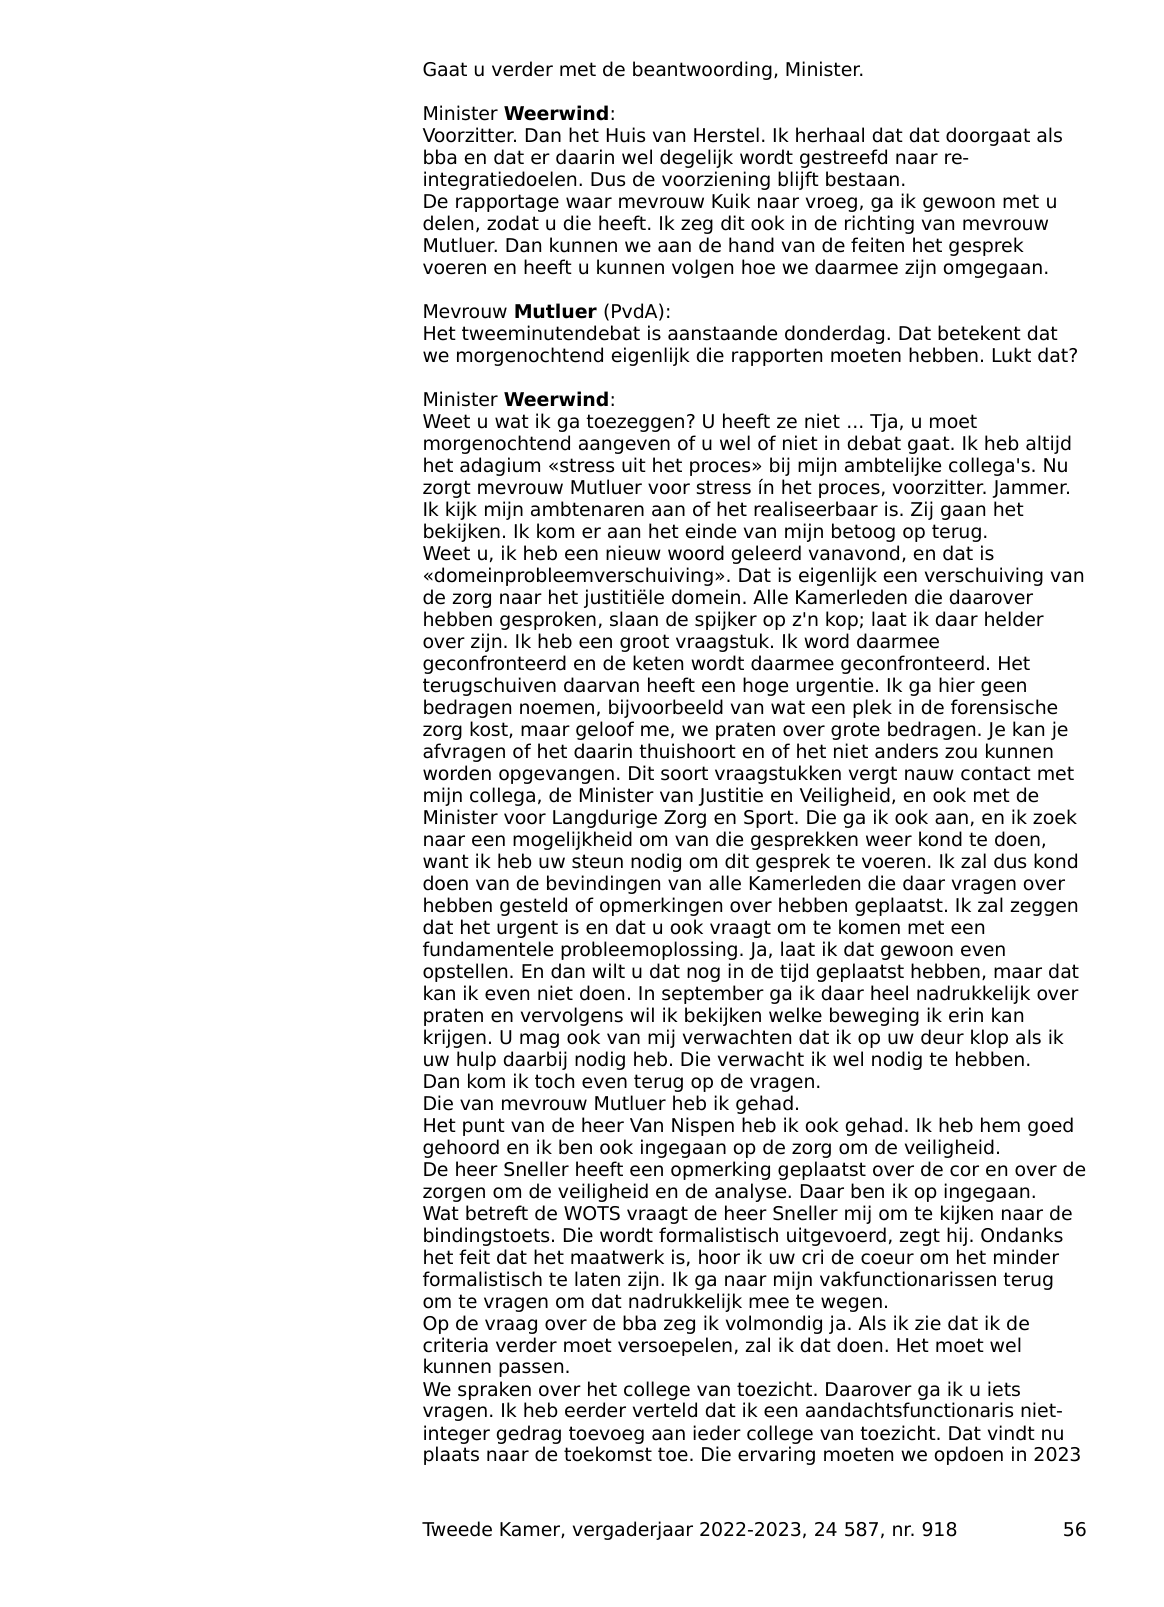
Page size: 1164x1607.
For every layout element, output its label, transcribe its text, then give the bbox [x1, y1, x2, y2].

text Op de vraag over de bba zeg ik volmondig ja. Als ik zie dat ik de criteria verder moet versoepelen, zal ik dat doen. Het moet wel kunnen passen. [422, 1312, 1087, 1378]
text Voorzitter. Dan het Huis van Herstel. Ik herhaal dat dat doorgaat als bba en dat er daarin wel degelijk wordt gestreefd naar re-integratiedoelen. Dus de voorziening blijft bestaan. [422, 125, 1087, 191]
text Die van mevrouw Mutluer heb ik gehad. [422, 1093, 1087, 1115]
text Mevrouw Mutluer (PvdA): [422, 301, 1087, 323]
text De heer Sneller heeft een opmerking geplaatst over de cor en over de zorgen om de veiligheid en de analyse. Daar ben ik op ingegaan. [422, 1159, 1087, 1203]
text Weet u wat ik ga toezeggen? U heeft ze niet ... Tja, u moet morgenochtend aangeven of u wel of niet in debat gaat. Ik heb altijd het adagium «stress uit het proces» bij mijn ambtelijke collega's. Nu zorgt mevrouw Mutluer voor stress ín het proces, voorzitter. Jammer. Ik kijk mijn ambtenaren aan of het realiseerbaar is. Zij gaan het bekijken. Ik kom er aan het einde van mijn betoog op terug. [422, 411, 1087, 543]
text Dan kom ik toch even terug op de vragen. [422, 1071, 1087, 1093]
text Het tweeminutendebat is aanstaande donderdag. Dat betekent dat we morgenochtend eigenlijk die rapporten moeten hebben. Lukt dat? [422, 323, 1087, 367]
text De rapportage waar mevrouw Kuik naar vroeg, ga ik gewoon met u delen, zodat u die heeft. Ik zeg dit ook in de richting van mevrouw Mutluer. Dan kunnen we aan de hand van de feiten het gesprek voeren en heeft u kunnen volgen hoe we daarmee zijn omgegaan. [422, 191, 1087, 279]
text Minister Weerwind: [422, 389, 1087, 411]
text We spraken over het college van toezicht. Daarover ga ik u iets vragen. Ik heb eerder verteld dat ik een aandachtsfunctionaris niet-integer gedrag toevoeg aan ieder college van toezicht. Dat vindt nu plaats naar de toekomst toe. Die ervaring moeten we opdoen in 2023 [422, 1378, 1087, 1466]
text Het punt van de heer Van Nispen heb ik ook gehad. Ik heb hem goed gehoord en ik ben ook ingegaan op de zorg om de veiligheid. [422, 1115, 1087, 1159]
text Wat betreft de WOTS vraagt de heer Sneller mij om te kijken naar de bindingstoets. Die wordt formalistisch uitgevoerd, zegt hij. Ondanks het feit dat het maatwerk is, hoor ik uw cri de coeur om het minder formalistisch te laten zijn. Ik ga naar mijn vakfunctionarissen terug om te vragen om dat nadrukkelijk mee te wegen. [422, 1203, 1087, 1312]
text Minister Weerwind: [422, 103, 1087, 125]
text Gaat u verder met de beantwoording, Minister. [422, 59, 1087, 81]
text Weet u, ik heb een nieuw woord geleerd vanavond, en dat is «domeinprobleemverschuiving». Dat is eigenlijk een verschuiving van de zorg naar het justitiële domein. Alle Kamerleden die daarover hebben gesproken, slaan de spijker op z'n kop; laat ik daar helder over zijn. Ik heb een groot vraagstuk. Ik word daarmee geconfronteerd en de keten wordt daarmee geconfronteerd. Het terugschuiven daarvan heeft een hoge urgentie. Ik ga hier geen bedragen noemen, bijvoorbeeld van wat een plek in de forensische zorg kost, maar geloof me, we praten over grote bedragen. Je kan je afvragen of het daarin thuishoort en of het niet anders zou kunnen worden opgevangen. Dit soort vraagstukken vergt nauw contact met mijn collega, de Minister van Justitie en Veiligheid, en ook met de Minister voor Langdurige Zorg en Sport. Die ga ik ook aan, en ik zoek naar een mogelijkheid om van die gesprekken weer kond te doen, want ik heb uw steun nodig om dit gesprek te voeren. Ik zal dus kond doen van de bevindingen van alle Kamerleden die daar vragen over hebben gesteld of opmerkingen over hebben geplaatst. Ik zal zeggen dat het urgent is en dat u ook vraagt om te komen met een fundamentele probleemoplossing. Ja, laat ik dat gewoon even opstellen. En dan wilt u dat nog in de tijd geplaatst hebben, maar dat kan ik even niet doen. In september ga ik daar heel nadrukkelijk over praten en vervolgens wil ik bekijken welke beweging ik erin kan krijgen. U mag ook van mij verwachten dat ik op uw deur klop als ik uw hulp daarbij nodig heb. Die verwacht ik wel nodig te hebben. [422, 543, 1087, 1071]
